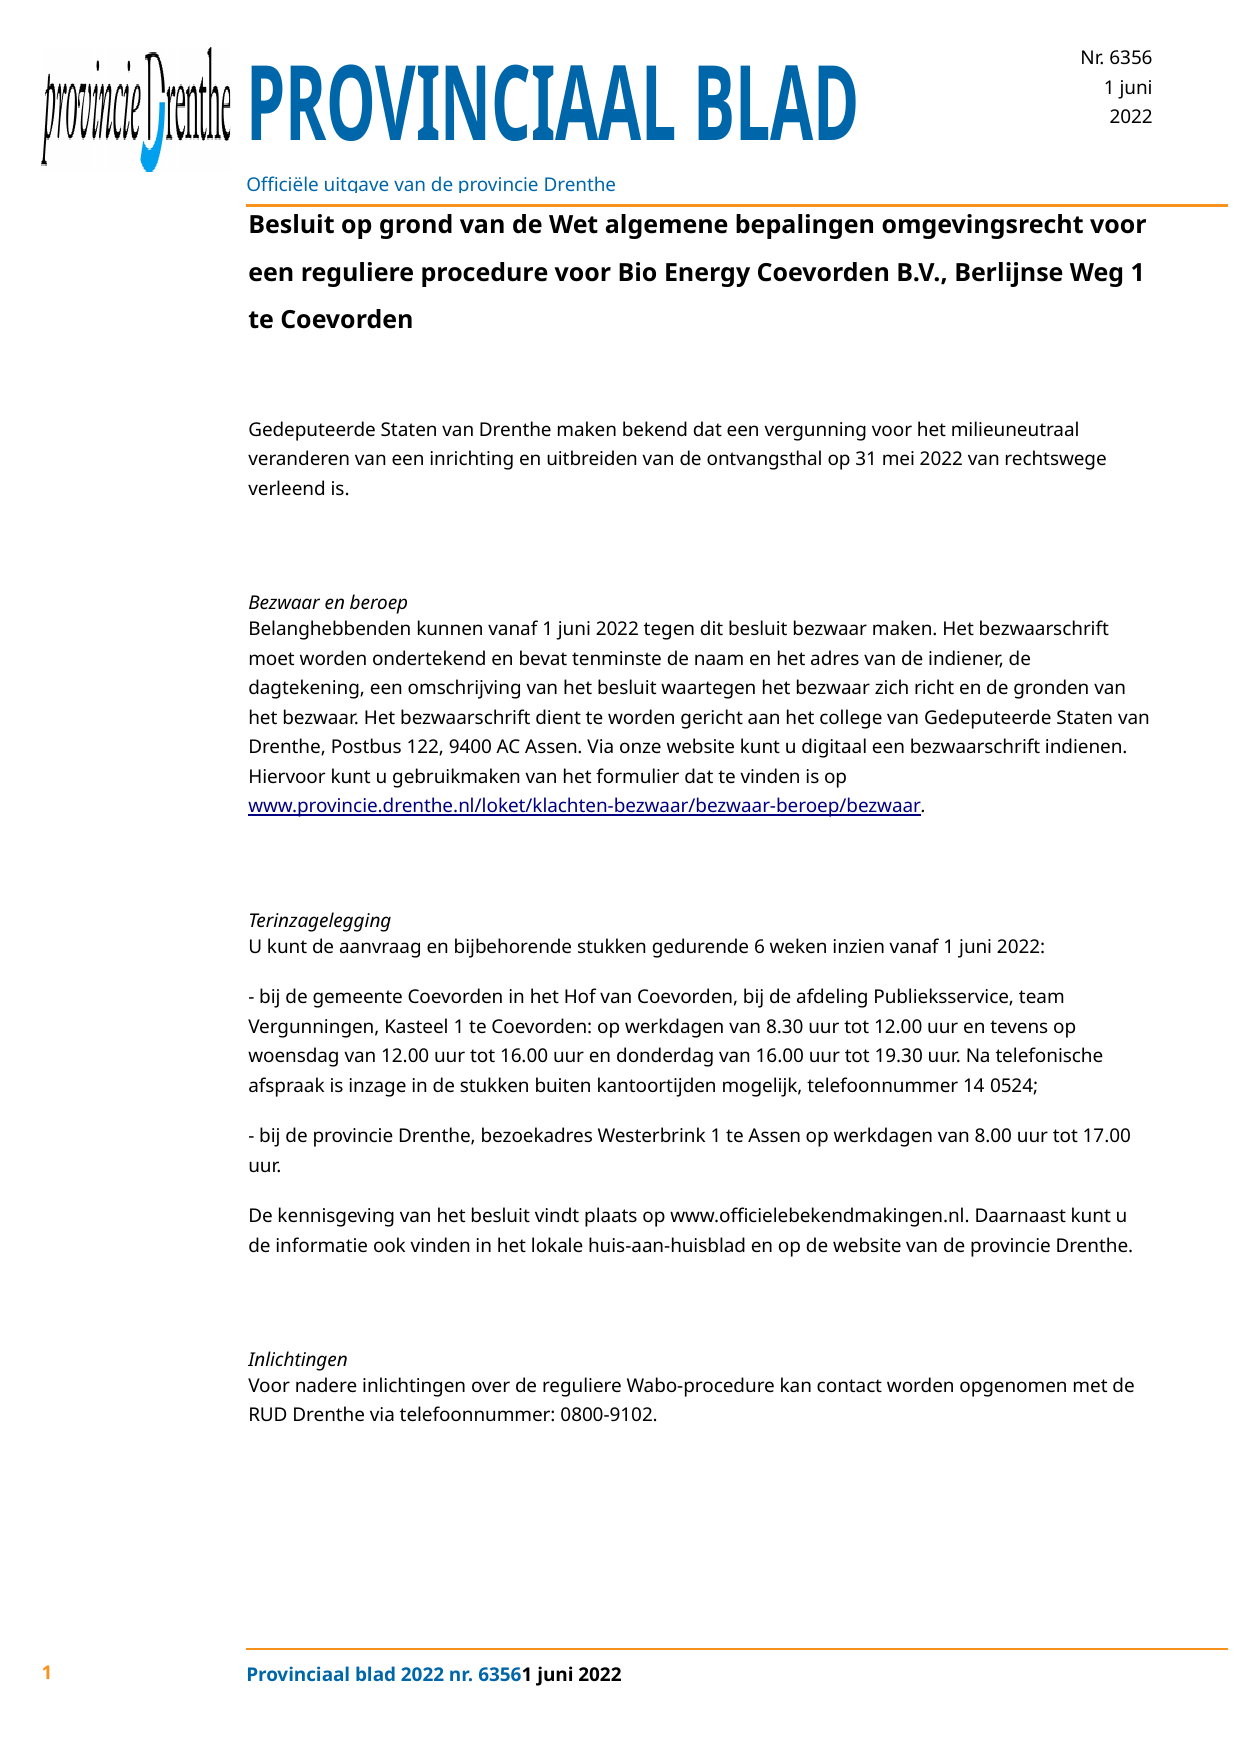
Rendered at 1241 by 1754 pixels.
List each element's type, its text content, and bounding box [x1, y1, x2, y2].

text - bij de gemeente Coevorden in het Hof van Coevorden, bij de afdeling Publieksservice, team Vergunningen, Kasteel 1 te Coevorden: op werkdagen van 8.30 uur tot 12.00 uur en tevens op woensdag van 12.00 uur tot 16.00 uur en donderdag van 16.00 uur tot 19.30 uur. Na telefonische afspraak is inzage in de stukken buiten kantoortijden mogelijk, telefoonnummer 14 0524; [248, 983, 1152, 1098]
text Besluit op grond van de Wet algemene bepalingen omgevingsrecht voor een reguliere procedure voor Bio Energy Coevorden B.V., Berlijnse Weg 1 te Coevorden [248, 207, 1152, 336]
text De kennisgeving van het besluit vindt plaats op www.officielebekendmakingen.nl. Daarnaast kunt u de informatie ook vinden in het lokale huis-aan-huisblad en op de website van de provincie Drenthe. [248, 1202, 1152, 1258]
picture [41, 47, 231, 172]
text - bij de provincie Drenthe, bezoekadres Westerbrink 1 te Assen op werkdagen van 8.00 uur tot 17.00 uur. [248, 1122, 1152, 1178]
text Belanghebbenden kunnen vanaf 1 juni 2022 tegen dit besluit bezwaar maken. Het bezwaarschrift moet worden ondertekend en bevat tenminste de naam en het adres van de indiener, de dagtekening, een omschrijving van het besluit waartegen het bezwaar zich richt en de gronden van het bezwaar. Het bezwaarschrift dient te worden gericht aan het college van Gedeputeerde Staten van Drenthe, Postbus 122, 9400 AC Assen. Via onze website kunt u digitaal een bezwaarschrift indienen. Hiervoor kunt u gebruikmaken van het formulier dat te vinden is op www.provincie.drenthe.nl/loket/klachten-bezwaar/bezwaar-beroep/bezwaar. [248, 615, 1152, 818]
text U kunt de aanvraag en bijbehorende stukken gedurende 6 weken inzien vanaf 1 juni 2022: [248, 933, 1152, 958]
text Inlichtingen [248, 1346, 1152, 1372]
text Bezwaar en beroep [248, 589, 1152, 615]
text Voor nadere inlichtingen over de reguliere Wabo-procedure kan contact worden opgenomen met de RUD Drenthe via telefoonnummer: 0800-9102. [248, 1372, 1152, 1427]
text Terinzagelegging [248, 907, 1152, 933]
text Gedeputeerde Staten van Drenthe maken bekend dat een vergunning voor het milieuneutraal veranderen van een inrichting en uitbreiden van de ontvangsthal op 31 mei 2022 van rechtswege verleend is. [248, 416, 1152, 501]
